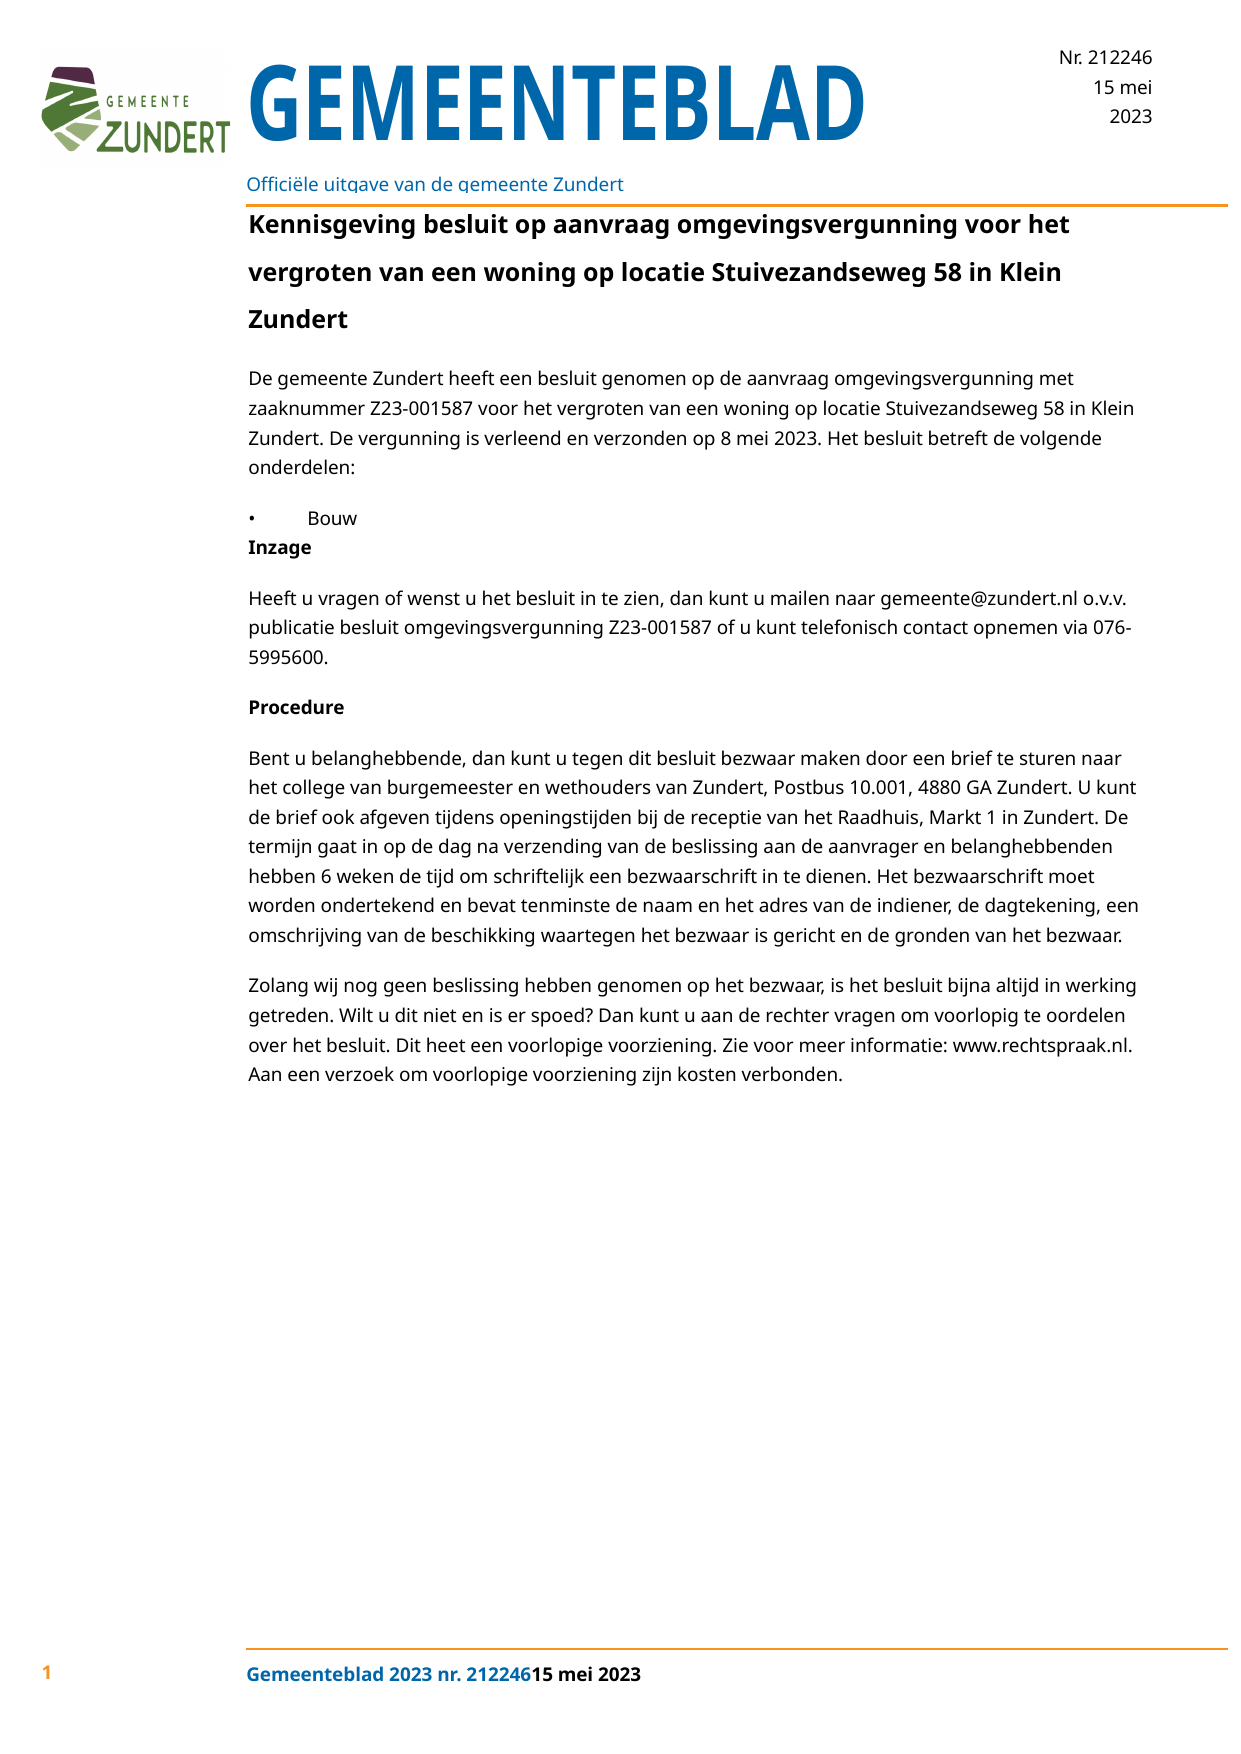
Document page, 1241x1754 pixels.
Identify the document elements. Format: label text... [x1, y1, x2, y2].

text Zolang wij nog geen beslissing hebben genomen op het bezwaar, is het besluit bijna altijd in werking getreden. Wilt u dit niet en is er spoed? Dan kunt u aan de rechter vragen om voorlopig te oordelen over het besluit. Dit heet een voorlopige voorziening. Zie voor meer informatie: www.rechtspraak.nl. Aan een verzoek om voorlopige voorziening zijn kosten verbonden. [248, 973, 1152, 1087]
text Heeft u vragen of wenst u het besluit in te zien, dan kunt u mailen naar gemeente@zundert.nl o.v.v. publicatie besluit omgevingsvergunning Z23-001587 of u kunt telefonisch contact opnemen via 076-5995600. [248, 585, 1152, 669]
text Kennisgeving besluit op aanvraag omgevingsvergunning voor het vergroten van een woning op locatie Stuivezandseweg 58 in Klein Zundert [248, 207, 1152, 336]
text Inzage [248, 534, 1152, 560]
text Bent u belanghebbende, dan kunt u tegen dit besluit bezwaar maken door een brief te sturen naar het college van burgemeester en wethouders van Zundert, Postbus 10.001, 4880 GA Zundert. U kunt de brief ook afgeven tijdens openingstijden bij de receptie van het Raadhuis, Markt 1 in Zundert. De termijn gaat in op de dag na verzending van de beslissing aan de aanvrager en belanghebbenden hebben 6 weken de tijd om schriftelijk een bezwaarschrift in te dienen. Het bezwaarschrift moet worden ondertekend en bevat tenminste de naam en het adres van de indiener, de dagtekening, een omschrijving van de beschikking waartegen het bezwaar is gericht en de gronden van het bezwaar. [248, 745, 1152, 948]
text Procedure [248, 694, 1152, 720]
text De gemeente Zundert heeft een besluit genomen op de aanvraag omgevingsvergunning met zaaknummer Z23-001587 voor het vergroten van een woning op locatie Stuivezandseweg 58 in Klein Zundert. De vergunning is verleend en verzonden op 8 mei 2023. Het besluit betreft de volgende onderdelen: [248, 366, 1152, 480]
picture [41, 47, 231, 172]
list Bouw [248, 505, 1152, 530]
